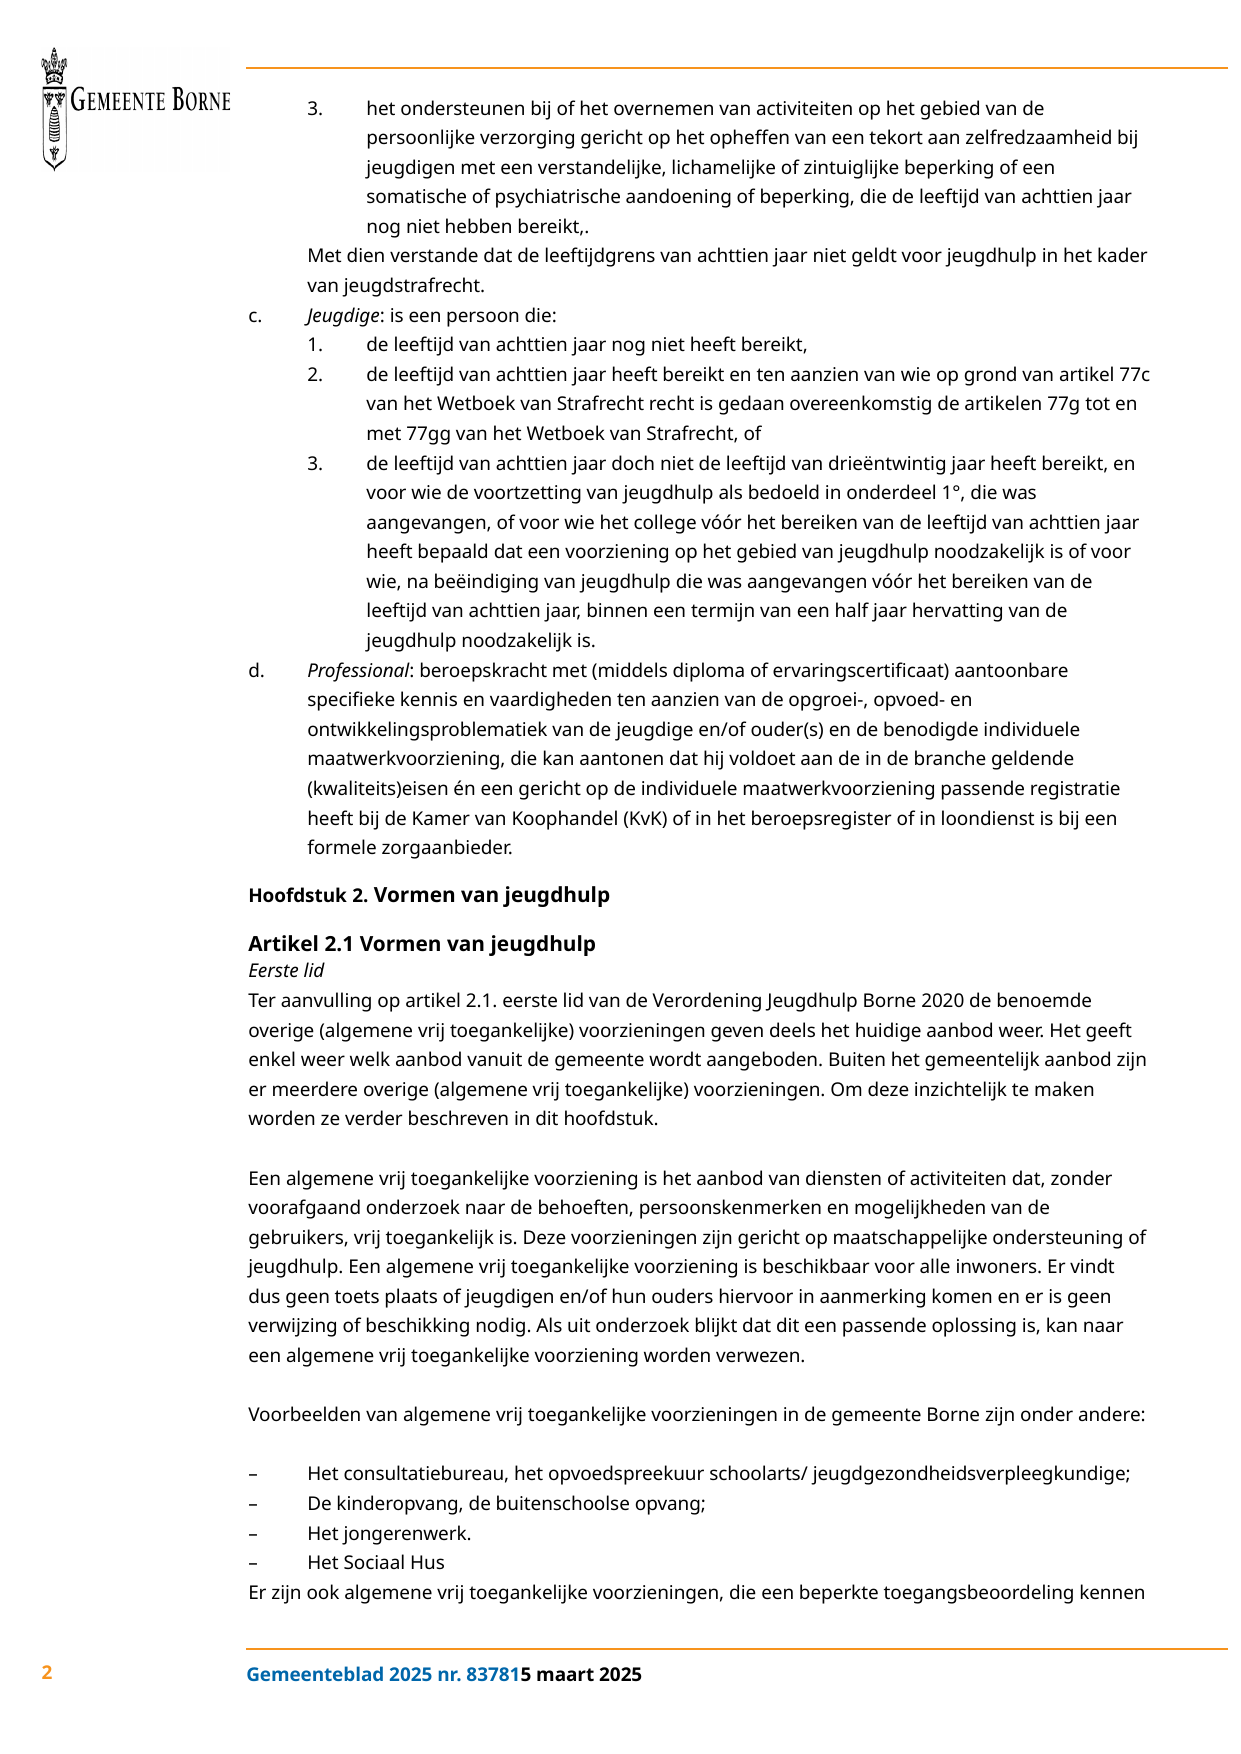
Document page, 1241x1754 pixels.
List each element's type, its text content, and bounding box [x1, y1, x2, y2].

list Het Sociaal Hus [248, 1549, 1152, 1575]
list de leeftijd van achttien jaar nog niet heeft bereikt, [307, 331, 1152, 357]
text Eerste lid [248, 958, 1152, 983]
picture [41, 47, 231, 172]
text Artikel 2.1 Vormen van jeugdhulp [248, 929, 1152, 958]
list Het consultatiebureau, het opvoedspreekuur schoolarts/ jeugdgezondheidsverpleegkundige; [248, 1461, 1152, 1486]
list Professional: beroepskracht met (middels diploma of ervaringscertificaat) aantoonbare specifieke kennis en vaardigheden ten aanzien van de opgroei-, opvoed- en ontwikkelingsproblematiek van de jeugdige en/of ouder(s) en de benodigde individuele maatwerkvoorziening, die kan aantonen dat hij voldoet aan de in de branche geldende (kwaliteits)eisen én een gericht op de individuele maatwerkvoorziening passende registratie heeft bij de Kamer van Koophandel (KvK) of in het beroepsregister of in loondienst is bij een formele zorgaanbieder. [248, 657, 1152, 860]
list het ondersteunen bij of het overnemen van activiteiten op het gebied van de persoonlijke verzorging gericht op het opheffen van een tekort aan zelfredzaamheid bij jeugdigen met een verstandelijke, lichamelijke of zintuiglijke beperking of een somatische of psychiatrische aandoening of beperking, die de leeftijd van achttien jaar nog niet hebben bereikt,. [307, 95, 1152, 239]
list Jeugdige: is een persoon die: [248, 302, 1152, 328]
text Er zijn ook algemene vrij toegankelijke voorzieningen, die een beperkte toegangsbeoordeling kennen [248, 1579, 1152, 1605]
list Het jongerenwerk. [248, 1520, 1152, 1546]
text Een algemene vrij toegankelijke voorziening is het aanbod van diensten of activiteiten dat, zonder voorafgaand onderzoek naar de behoeften, persoonskenmerken en mogelijkheden van de gebruikers, vrij toegankelijk is. Deze voorzieningen zijn gericht op maatschappelijke ondersteuning of jeugdhulp. Een algemene vrij toegankelijke voorziening is beschikbaar voor alle inwoners. Er vindt dus geen toets plaats of jeugdigen en/of hun ouders hiervoor in aanmerking komen en er is geen verwijzing of beschikking nodig. Als uit onderzoek blijkt dat dit een passende oplossing is, kan naar een algemene vrij toegankelijke voorziening worden verwezen. [248, 1165, 1152, 1368]
list de leeftijd van achttien jaar doch niet de leeftijd van drieëntwintig jaar heeft bereikt, en voor wie de voortzetting van jeugdhulp als bedoeld in onderdeel 1°, die was aangevangen, of voor wie het college vóór het bereiken van de leeftijd van achttien jaar heeft bepaald dat een voorziening op het gebied van jeugdhulp noodzakelijk is of voor wie, na beëindiging van jeugdhulp die was aangevangen vóór het bereiken van de leeftijd van achttien jaar, binnen een termijn van een half jaar hervatting van de jeugdhulp noodzakelijk is. [307, 450, 1152, 653]
text Voorbeelden van algemene vrij toegankelijke voorzieningen in de gemeente Borne zijn onder andere: [248, 1401, 1152, 1427]
text Hoofdstuk 2. Vormen van jeugdhulp [248, 880, 1152, 908]
list Met dien verstande dat de leeftijdgrens van achttien jaar niet geldt voor jeugdhulp in het kader van jeugdstrafrecht. [248, 243, 1152, 298]
text Ter aanvulling op artikel 2.1. eerste lid van de Verordening Jeugdhulp Borne 2020 de benoemde overige (algemene vrij toegankelijke) voorzieningen geven deels het huidige aanbod weer. Het geeft enkel weer welk aanbod vanuit de gemeente wordt aangeboden. Buiten het gemeentelijk aanbod zijn er meerdere overige (algemene vrij toegankelijke) voorzieningen. Om deze inzichtelijk te maken worden ze verder beschreven in dit hoofdstuk. [248, 987, 1152, 1131]
list De kinderopvang, de buitenschoolse opvang; [248, 1490, 1152, 1516]
list de leeftijd van achttien jaar heeft bereikt en ten aanzien van wie op grond van artikel 77c van het Wetboek van Strafrecht recht is gedaan overeenkomstig de artikelen 77g tot en met 77gg van het Wetboek van Strafrecht, of [307, 361, 1152, 446]
